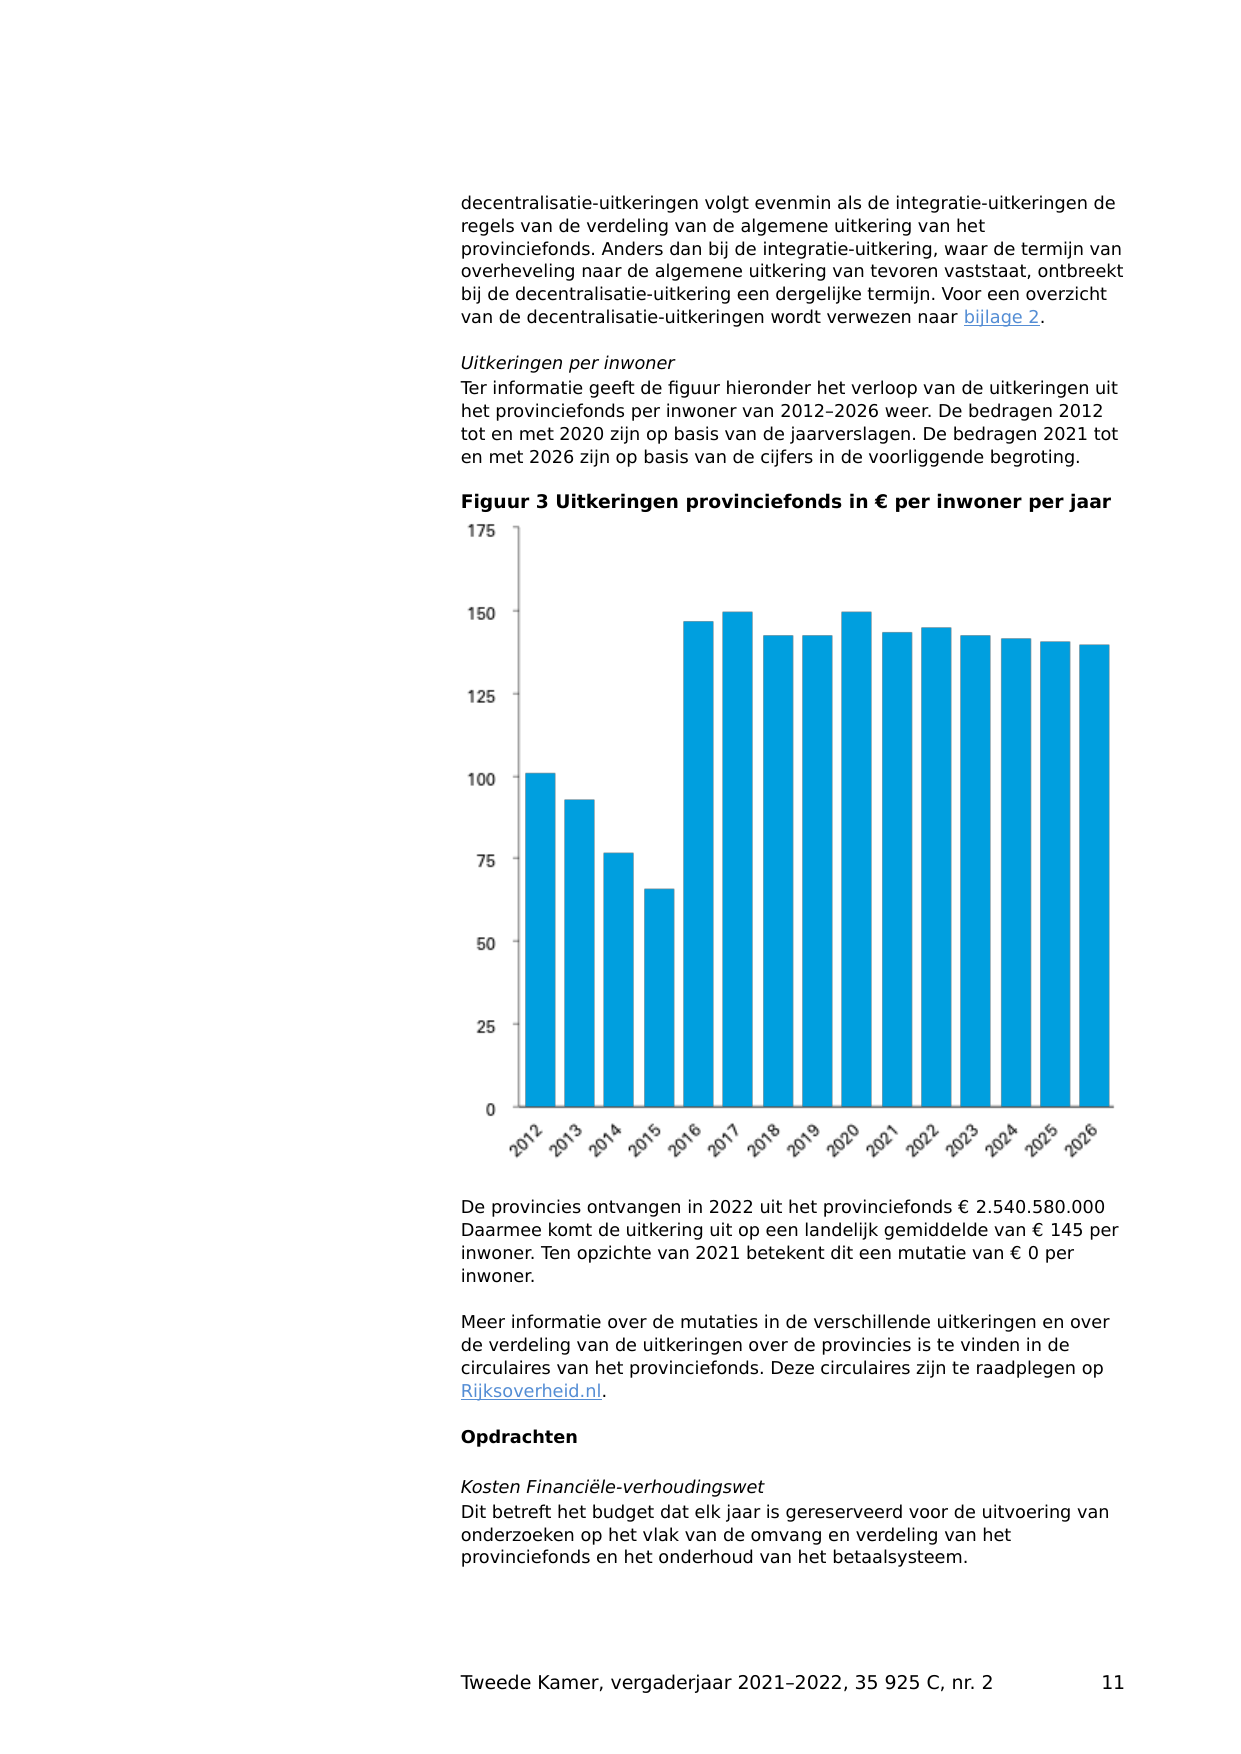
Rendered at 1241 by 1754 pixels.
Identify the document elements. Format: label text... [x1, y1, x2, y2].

text Uitkeringen per inwoner [461, 351, 1125, 374]
text decentralisatie-uitkeringen volgt evenmin als de integratie-uitkeringen de regels van de verdeling van de algemene uitkering van het provinciefonds. Anders dan bij de integratie-uitkering, waar de termijn van overheveling naar de algemene uitkering van tevoren vaststaat, ontbreekt bij de decentralisatie-uitkering een dergelijke termijn. Voor een overzicht van de decentralisatie-uitkeringen wordt verwezen naar bijlage 2. [461, 191, 1125, 328]
text Kosten Financiële-verhoudingswet [461, 1475, 1125, 1498]
text Meer informatie over de mutaties in de verschillende uitkeringen en over de verdeling van de uitkeringen over de provincies is te vinden in de circulaires van het provinciefonds. Deze circulaires zijn te raadplegen op Rijksoverheid.nl. [461, 1310, 1125, 1402]
text Ter informatie geeft de figuur hieronder het verloop van de uitkeringen uit het provinciefonds per inwoner van 2012–2026 weer. De bedragen 2012 tot en met 2020 zijn op basis van de jaarverslagen. De bedragen 2021 tot en met 2026 zijn op basis van de cijfers in de voorliggende begroting. [461, 376, 1125, 468]
text Dit betreft het budget dat elk jaar is gereserveerd voor de uitvoering van onderzoeken op het vlak van de omvang en verdeling van het provinciefonds en het onderhoud van het betaalsysteem. [461, 1500, 1125, 1568]
title Figuur 3 Uitkeringen provinciefonds in € per inwoner per jaar [461, 491, 1125, 513]
text Opdrachten [461, 1425, 1125, 1448]
text De provincies ontvangen in 2022 uit het provinciefonds € 2.540.580.000 Daarmee komt de uitkering uit op een landelijk gemiddelde van € 145 per inwoner. Ten opzichte van 2021 betekent dit een mutatie van € 0 per inwoner. [461, 1196, 1125, 1287]
